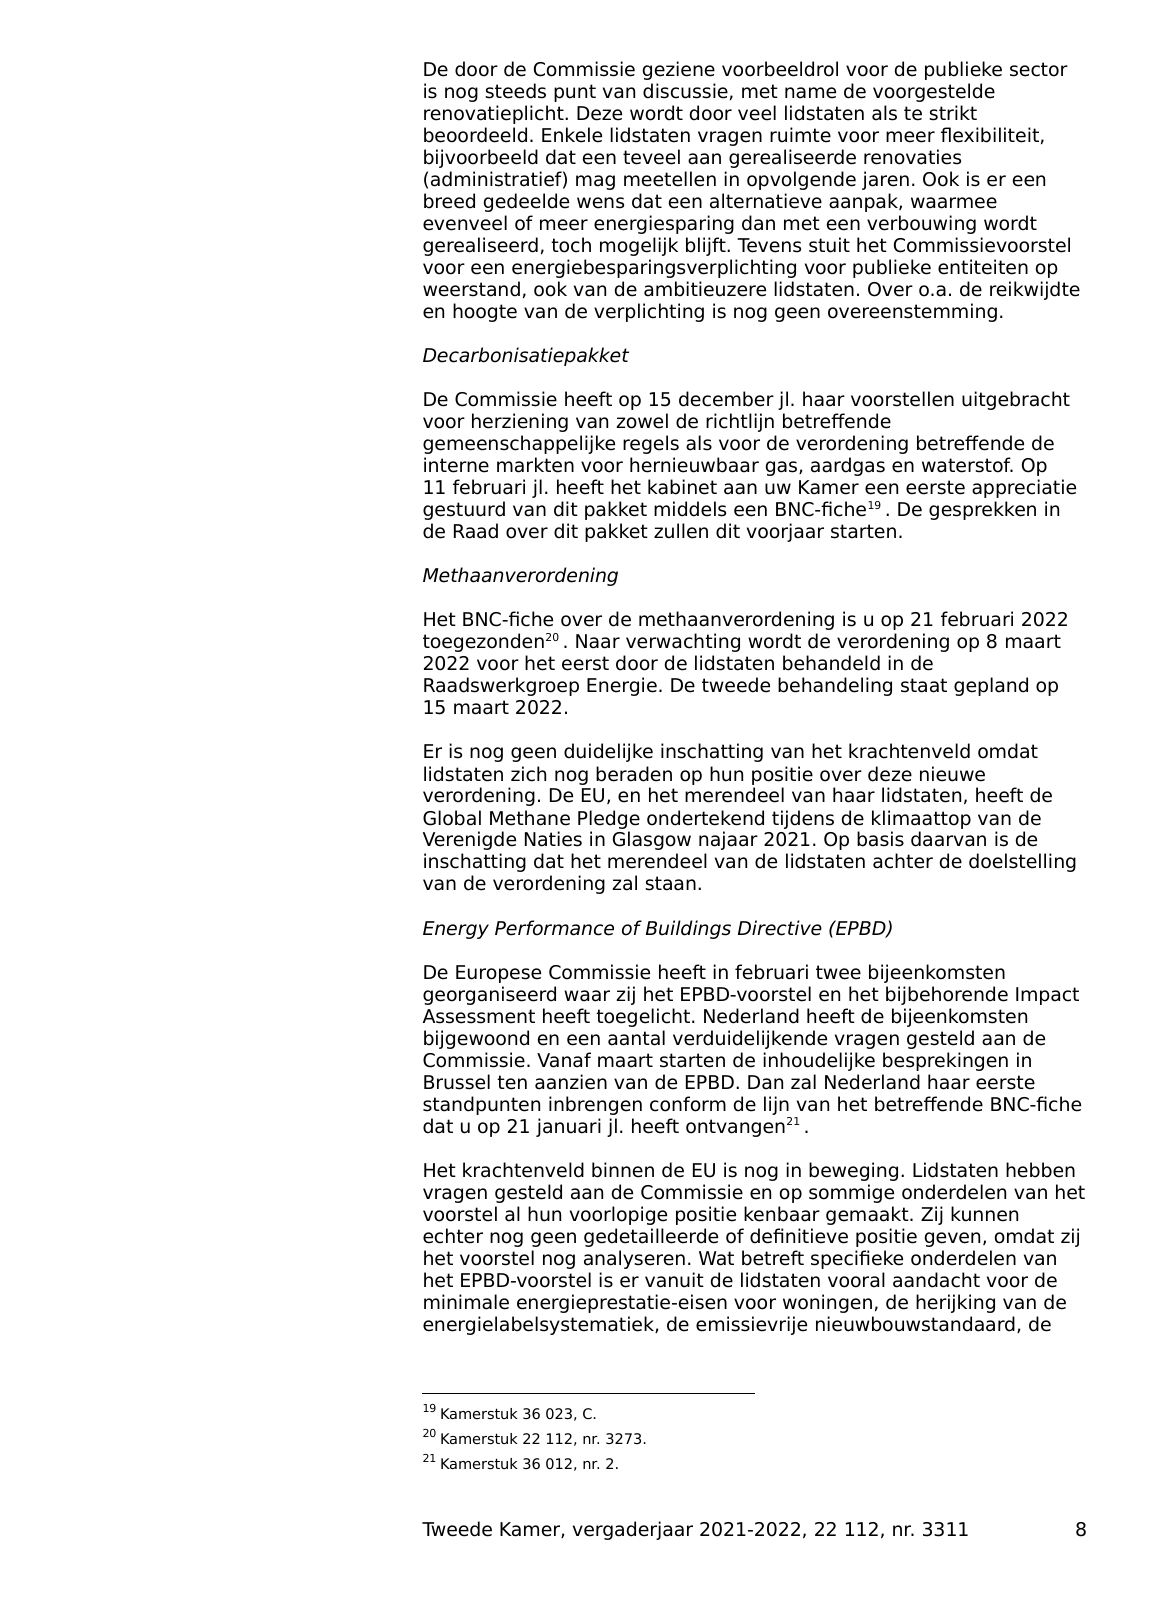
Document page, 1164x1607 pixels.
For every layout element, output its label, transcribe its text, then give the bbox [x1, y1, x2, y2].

text Kamerstuk 22 112, nr. 3273. [422, 1427, 1087, 1449]
text Kamerstuk 36 023, C. [422, 1402, 1087, 1424]
text Het krachtenveld binnen de EU is nog in beweging. Lidstaten hebben vragen gesteld aan de Commissie en op sommige onderdelen van het voorstel al hun voorlopige positie kenbaar gemaakt. Zij kunnen echter nog geen gedetailleerde of definitieve positie geven, omdat zij het voorstel nog analyseren. Wat betreft specifieke onderdelen van het EPBD-voorstel is er vanuit de lidstaten vooral aandacht voor de minimale energieprestatie-eisen voor woningen, de herijking van de energielabelsystematiek, de emissievrije nieuwbouwstandaard, de [422, 1160, 1087, 1336]
text Het BNC-fiche over de methaanverordening is u op 21 februari 2022 toegezonden. Naar verwachting wordt de verordening op 8 maart 2022 voor het eerst door de lidstaten behandeld in de Raadswerkgroep Energie. De tweede behandeling staat gepland op 15 maart 2022. [422, 609, 1087, 719]
text Kamerstuk 36 012, nr. 2. [422, 1452, 1087, 1474]
text De door de Commissie geziene voorbeeldrol voor de publieke sector is nog steeds punt van discussie, met name de voorgestelde renovatieplicht. Deze wordt door veel lidstaten als te strikt beoordeeld. Enkele lidstaten vragen ruimte voor meer flexibiliteit, bijvoorbeeld dat een teveel aan gerealiseerde renovaties (administratief) mag meetellen in opvolgende jaren. Ook is er een breed gedeelde wens dat een alternatieve aanpak, waarmee evenveel of meer energiesparing dan met een verbouwing wordt gerealiseerd, toch mogelijk blijft. Tevens stuit het Commissievoorstel voor een energiebesparingsverplichting voor publieke entiteiten op weerstand, ook van de ambitieuzere lidstaten. Over o.a. de reikwijdte en hoogte van de verplichting is nog geen overeenstemming. [422, 59, 1087, 323]
subtitle Decarbonisatiepakket [422, 345, 1087, 367]
subtitle Energy Performance of Buildings Directive (EPBD) [422, 917, 1087, 939]
subtitle Methaanverordening [422, 565, 1087, 587]
text De Europese Commissie heeft in februari twee bijeenkomsten georganiseerd waar zij het EPBD-voorstel en het bijbehorende Impact Assessment heeft toegelicht. Nederland heeft de bijeenkomsten bijgewoond en een aantal verduidelijkende vragen gesteld aan de Commissie. Vanaf maart starten de inhoudelijke besprekingen in Brussel ten aanzien van de EPBD. Dan zal Nederland haar eerste standpunten inbrengen conform de lijn van het betreffende BNC-fiche dat u op 21 januari jl. heeft ontvangen. [422, 962, 1087, 1137]
text Er is nog geen duidelijke inschatting van het krachtenveld omdat lidstaten zich nog beraden op hun positie over deze nieuwe verordening. De EU, en het merendeel van haar lidstaten, heeft de Global Methane Pledge ondertekend tijdens de klimaattop van de Verenigde Naties in Glasgow najaar 2021. Op basis daarvan is de inschatting dat het merendeel van de lidstaten achter de doelstelling van de verordening zal staan. [422, 741, 1087, 895]
text De Commissie heeft op 15 december jl. haar voorstellen uitgebracht voor herziening van zowel de richtlijn betreffende gemeenschappelijke regels als voor de verordening betreffende de interne markten voor hernieuwbaar gas, aardgas en waterstof. Op 11 februari jl. heeft het kabinet aan uw Kamer een eerste appreciatie gestuurd van dit pakket middels een BNC-fiche. De gesprekken in de Raad over dit pakket zullen dit voorjaar starten. [422, 389, 1087, 543]
